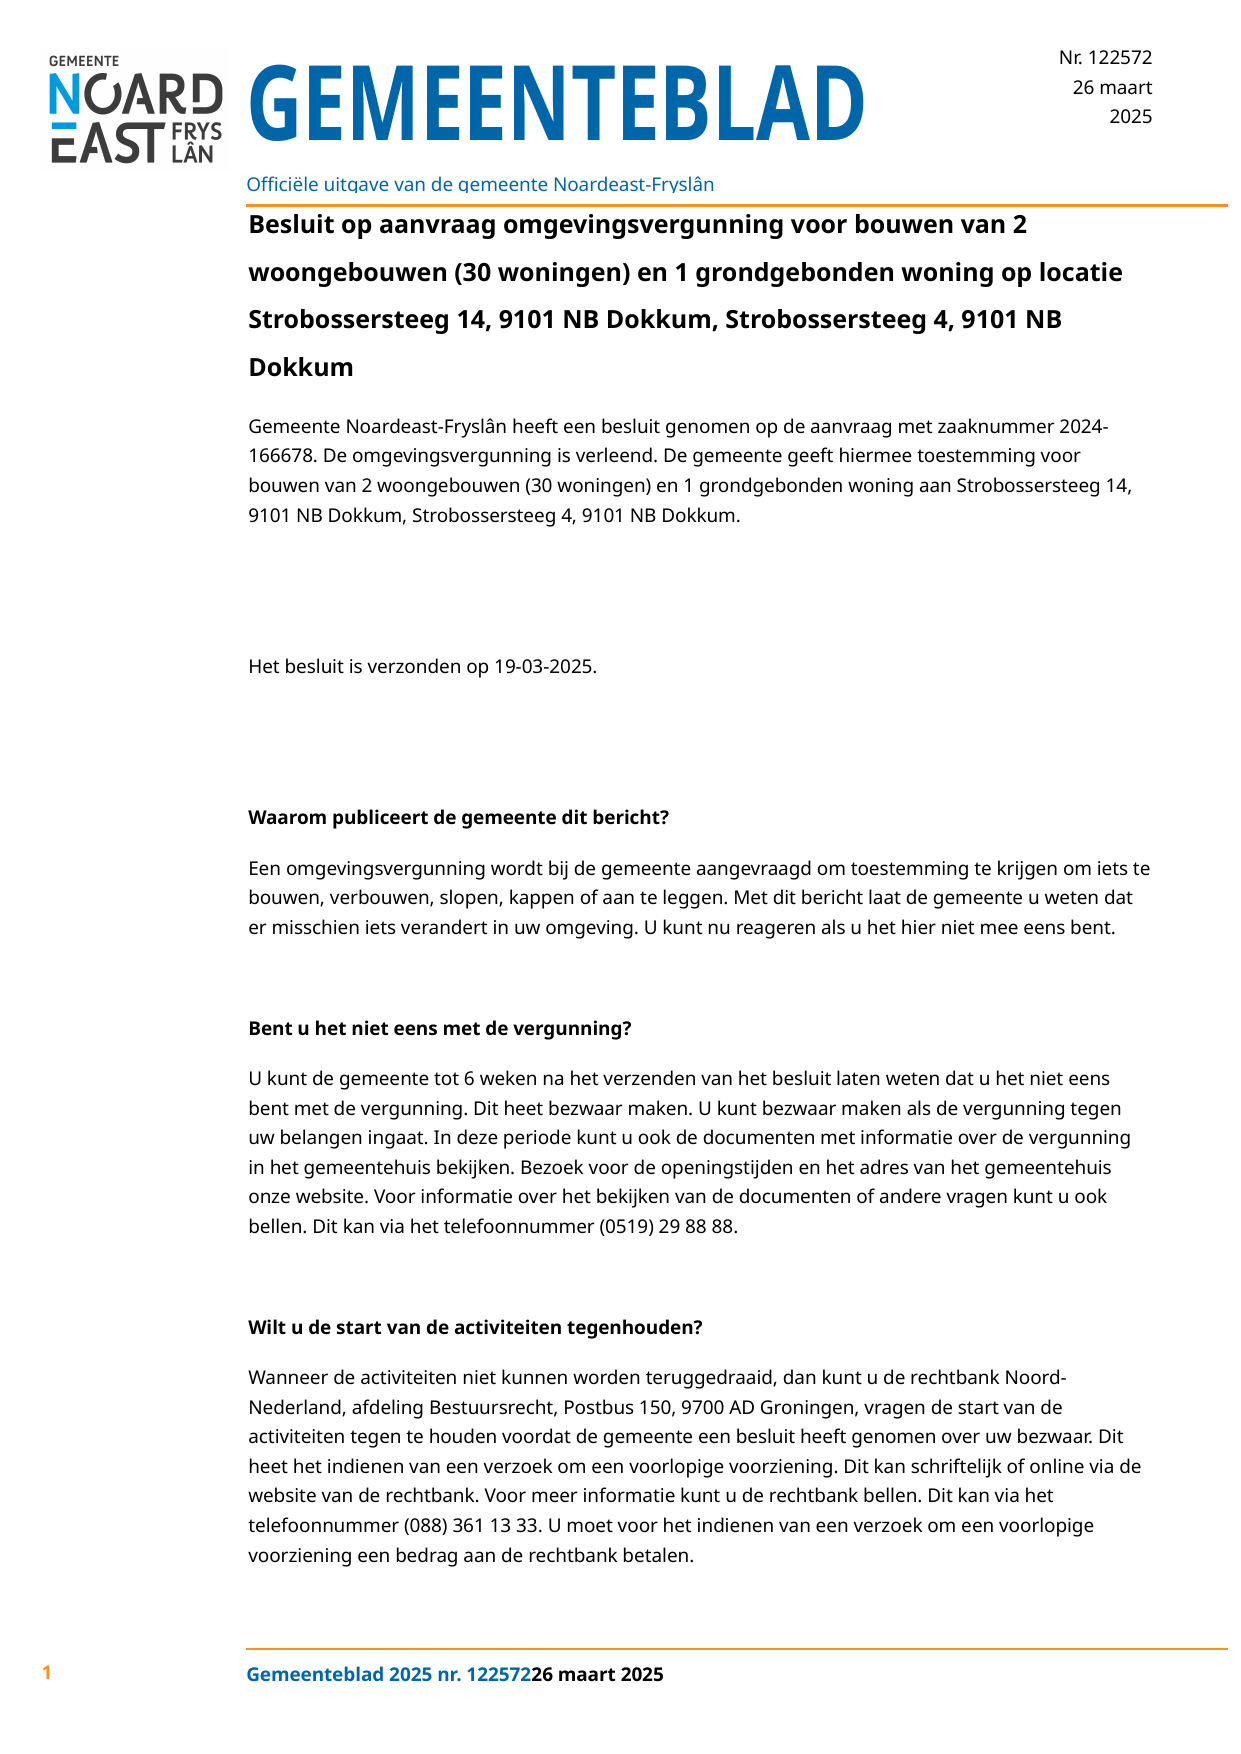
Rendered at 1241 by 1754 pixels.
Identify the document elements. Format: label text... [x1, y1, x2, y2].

text Een omgevingsvergunning wordt bij de gemeente aangevraagd om toestemming te krijgen om iets te bouwen, verbouwen, slopen, kappen of aan te leggen. Met dit bericht laat de gemeente u weten dat er misschien iets verandert in uw omgeving. U kunt nu reageren als u het hier niet mee eens bent. [248, 855, 1152, 940]
text Gemeente Noardeast-Fryslân heeft een besluit genomen op de aanvraag met zaaknummer 2024-166678. De omgevingsvergunning is verleend. De gemeente geeft hiermee toestemming voor bouwen van 2 woongebouwen (30 woningen) en 1 grondgebonden woning aan Strobossersteeg 14, 9101 NB Dokkum, Strobossersteeg 4, 9101 NB Dokkum. [248, 413, 1152, 528]
text Waarom publiceert de gemeente dit bericht? [248, 804, 1152, 830]
text Wanneer de activiteiten niet kunnen worden teruggedraaid, dan kunt u de rechtbank Noord-Nederland, afdeling Bestuursrecht, Postbus 150, 9700 AD Groningen, vragen de start van de activiteiten tegen te houden voordat de gemeente een besluit heeft genomen over uw bezwaar. Dit heet het indienen van een verzoek om een voorlopige voorziening. Dit kan schriftelijk of online via de website van de rechtbank. Voor meer informatie kunt u de rechtbank bellen. Dit kan via het telefoonnummer (088) 361 13 33. U moet voor het indienen van een verzoek om een voorlopige voorziening een bedrag aan de rechtbank betalen. [248, 1364, 1152, 1568]
text Besluit op aanvraag omgevingsvergunning voor bouwen van 2 woongebouwen (30 woningen) en 1 grondgebonden woning op locatie Strobossersteeg 14, 9101 NB Dokkum, Strobossersteeg 4, 9101 NB Dokkum [248, 207, 1152, 384]
text Het besluit is verzonden op 19-03-2025. [248, 653, 1152, 679]
text Wilt u de start van de activiteiten tegenhouden? [248, 1314, 1152, 1340]
picture [41, 47, 231, 172]
text Bent u het niet eens met de vergunning? [248, 1015, 1152, 1041]
text U kunt de gemeente tot 6 weken na het verzenden van het besluit laten weten dat u het niet eens bent met de vergunning. Dit heet bezwaar maken. U kunt bezwaar maken als de vergunning tegen uw belangen ingaat. In deze periode kunt u ook de documenten met informatie over de vergunning in het gemeentehuis bekijken. Bezoek voor de openingstijden en het adres van het gemeentehuis onze website. Voor informatie over het bekijken van de documenten of andere vragen kunt u ook bellen. Dit kan via het telefoonnummer (0519) 29 88 88. [248, 1065, 1152, 1239]
